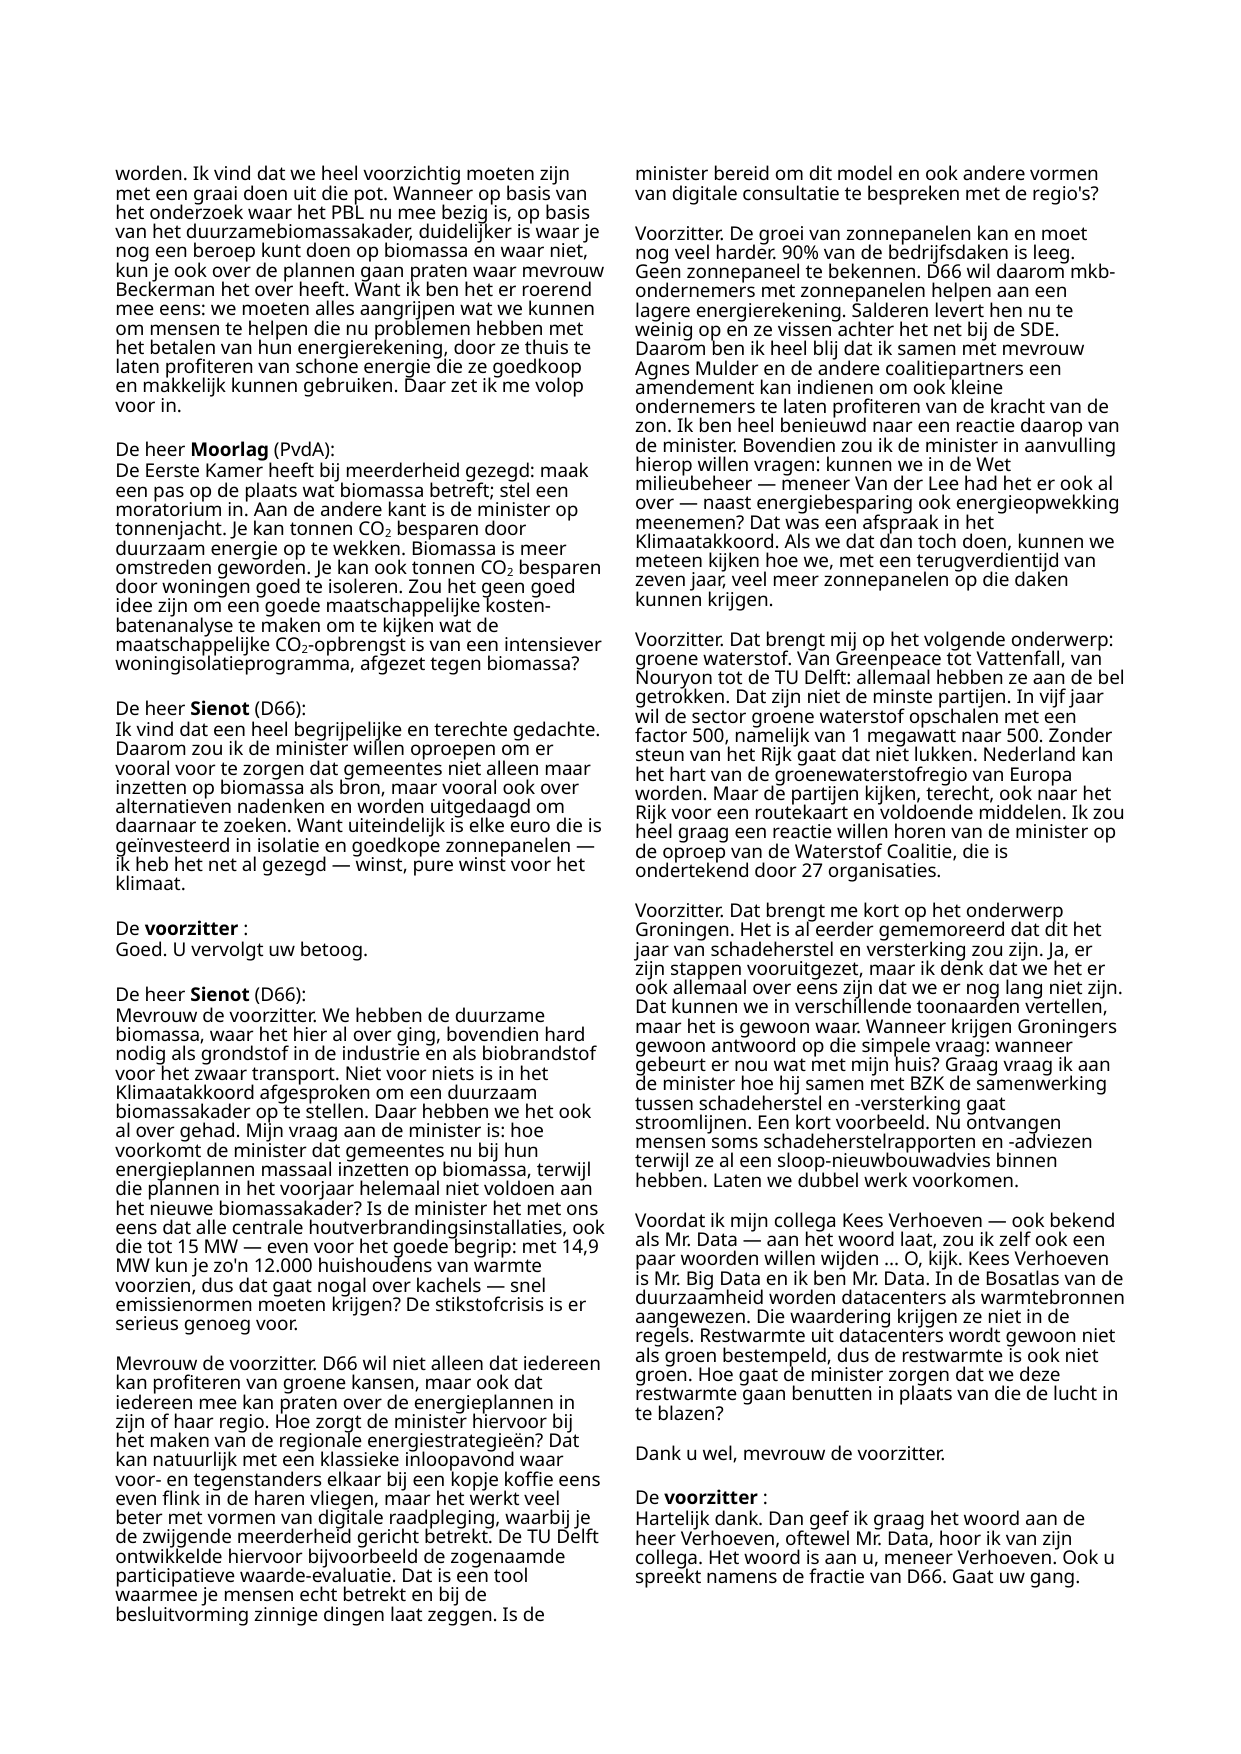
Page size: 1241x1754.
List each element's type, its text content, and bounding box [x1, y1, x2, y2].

text Voorzitter. Dat brengt me kort op het onderwerp Groningen. Het is al eerder gememoreerd dat dit het jaar van schadeherstel en versterking zou zijn. Ja, er zijn stappen vooruitgezet, maar ik denk dat we het er ook allemaal over eens zijn dat we er nog lang niet zijn. Dat kunnen we in verschillende toonaarden vertellen, maar het is gewoon waar. Wanneer krijgen Groningers gewoon antwoord op die simpele vraag: wanneer gebeurt er nou wat met mijn huis? Graag vraag ik aan de minister hoe hij samen met BZK de samenwerking tussen schadeherstel en -versterking gaat stroomlijnen. Een kort voorbeeld. Nu ontvangen mensen soms schadeherstelrapporten en -adviezen terwijl ze al een sloop-nieuwbouwadvies binnen hebben. Laten we dubbel werk voorkomen. [635, 902, 1125, 1191]
text De voorzitter : [635, 1484, 1125, 1510]
text Dank u wel, mevrouw de voorzitter. [635, 1444, 1125, 1464]
text Mevrouw de voorzitter. D66 wil niet alleen dat iedereen kan profiteren van groene kansen, maar ook dat iedereen mee kan praten over de energieplannen in zijn of haar regio. Hoe zorgt de minister hiervoor bij het maken van de regionale energiestrategieën? Dat kan natuurlijk met een klassieke inloopavond waar voor- en tegenstanders elkaar bij een kopje koffie eens even flink in de haren vliegen, maar het werkt veel beter met vormen van digitale raadpleging, waarbij je de zwijgende meerderheid gericht betrekt. De TU Delft ontwikkelde hiervoor bijvoorbeeld de zogenaamde participatieve waarde-evaluatie. Dat is een tool waarmee je mensen echt betrekt en bij de besluitvorming zinnige dingen laat zeggen. Is de [115, 1355, 605, 1625]
text Voorzitter. De groei van zonnepanelen kan en moet nog veel harder. 90% van de bedrijfsdaken is leeg. Geen zonnepaneel te bekennen. D66 wil daarom mkb-ondernemers met zonnepanelen helpen aan een lagere energierekening. Salderen levert hen nu te weinig op en ze vissen achter het net bij de SDE. Daarom ben ik heel blij dat ik samen met mevrouw Agnes Mulder en de andere coalitiepartners een amendement kan indienen om ook kleine ondernemers te laten profiteren van de kracht van de zon. Ik ben heel benieuwd naar een reactie daarop van de minister. Bovendien zou ik de minister in aanvulling hierop willen vragen: kunnen we in de Wet milieubeheer — meneer Van der Lee had het er ook al over — naast energiebesparing ook energieopwekking meenemen? Dat was een afspraak in het Klimaatakkoord. Als we dat dan toch doen, kunnen we meteen kijken hoe we, met een terugverdientijd van zeven jaar, veel meer zonnepanelen op die daken kunnen krijgen. [635, 224, 1125, 610]
text De heer Sienot (D66): [115, 695, 605, 721]
text De heer Sienot (D66): [115, 981, 605, 1007]
text De voorzitter : [115, 915, 605, 941]
text Voordat ik mijn collega Kees Verhoeven — ook bekend als Mr. Data — aan het woord laat, zou ik zelf ook een paar woorden willen wijden ... O, kijk. Kees Verhoeven is Mr. Big Data en ik ben Mr. Data. In de Bosatlas van de duurzaamheid worden datacenters als warmtebronnen aangewezen. Die waardering krijgen ze niet in de regels. Restwarmte uit datacenters wordt gewoon niet als groen bestempeld, dus de restwarmte is ook niet groen. Hoe gaat de minister zorgen dat we deze restwarmte gaan benutten in plaats van die de lucht in te blazen? [635, 1212, 1125, 1424]
text Hartelijk dank. Dan geef ik graag het woord aan de heer Verhoeven, oftewel Mr. Data, hoor ik van zijn collega. Het woord is aan u, meneer Verhoeven. Ook u spreekt namens de fractie van D66. Gaat uw gang. [635, 1510, 1125, 1587]
text worden. Ik vind dat we heel voorzichtig moeten zijn met een graai doen uit die pot. Wanneer op basis van het onderzoek waar het PBL nu mee bezig is, op basis van het duurzamebiomassakader, duidelijker is waar je nog een beroep kunt doen op biomassa en waar niet, kun je ook over de plannen gaan praten waar mevrouw Beckerman het over heeft. Want ik ben het er roerend mee eens: we moeten alles aangrijpen wat we kunnen om mensen te helpen die nu problemen hebben met het betalen van hun energierekening, door ze thuis te laten profiteren van schone energie die ze goedkoop en makkelijk kunnen gebruiken. Daar zet ik me volop voor in. [115, 165, 605, 416]
text Voorzitter. Dat brengt mij op het volgende onderwerp: groene waterstof. Van Greenpeace tot Vattenfall, van Nouryon tot de TU Delft: allemaal hebben ze aan de bel getrokken. Dat zijn niet de minste partijen. In vijf jaar wil de sector groene waterstof opschalen met een factor 500, namelijk van 1 megawatt naar 500. Zonder steun van het Rijk gaat dat niet lukken. Nederland kan het hart van de groenewaterstofregio van Europa worden. Maar de partijen kijken, terecht, ook naar het Rijk voor een routekaart en voldoende middelen. Ik zou heel graag een reactie willen horen van de minister op de oproep van de Waterstof Coalitie, die is ondertekend door 27 organisaties. [635, 631, 1125, 881]
text De Eerste Kamer heeft bij meerderheid gezegd: maak een pas op de plaats wat biomassa betreft; stel een moratorium in. Aan de andere kant is de minister op tonnenjacht. Je kan tonnen CO2 besparen door duurzaam energie op te wekken. Biomassa is meer omstreden geworden. Je kan ook tonnen CO2 besparen door woningen goed te isoleren. Zou het geen goed idee zijn om een goede maatschappelijke kosten-batenanalyse te maken om te kijken wat de maatschappelijke CO2-opbrengst is van een intensiever woningisolatieprogramma, afgezet tegen biomassa? [115, 462, 605, 674]
text De heer Moorlag (PvdA): [115, 437, 605, 462]
text minister bereid om dit model en ook andere vormen van digitale consultatie te bespreken met de regio's? [635, 165, 1125, 204]
text Ik vind dat een heel begrijpelijke en terechte gedachte. Daarom zou ik de minister willen oproepen om er vooral voor te zorgen dat gemeentes niet alleen maar inzetten op biomassa als bron, maar vooral ook over alternatieven nadenken en worden uitgedaagd om daarnaar te zoeken. Want uiteindelijk is elke euro die is geïnvesteerd in isolatie en goedkope zonnepanelen — ik heb het net al gezegd — winst, pure winst voor het klimaat. [115, 721, 605, 894]
text Goed. U vervolgt uw betoog. [115, 941, 605, 960]
text Mevrouw de voorzitter. We hebben de duurzame biomassa, waar het hier al over ging, bovendien hard nodig als grondstof in de industrie en als biobrandstof voor het zwaar transport. Niet voor niets is in het Klimaatakkoord afgesproken om een duurzaam biomassakader op te stellen. Daar hebben we het ook al over gehad. Mijn vraag aan de minister is: hoe voorkomt de minister dat gemeentes nu bij hun energieplannen massaal inzetten op biomassa, terwijl die plannen in het voorjaar helemaal niet voldoen aan het nieuwe biomassakader? Is de minister het met ons eens dat alle centrale houtverbrandingsinstallaties, ook die tot 15 MW — even voor het goede begrip: met 14,9 MW kun je zo'n 12.000 huishoudens van warmte voorzien, dus dat gaat nogal over kachels — snel emissienormen moeten krijgen? De stikstofcrisis is er serieus genoeg voor. [115, 1007, 605, 1334]
